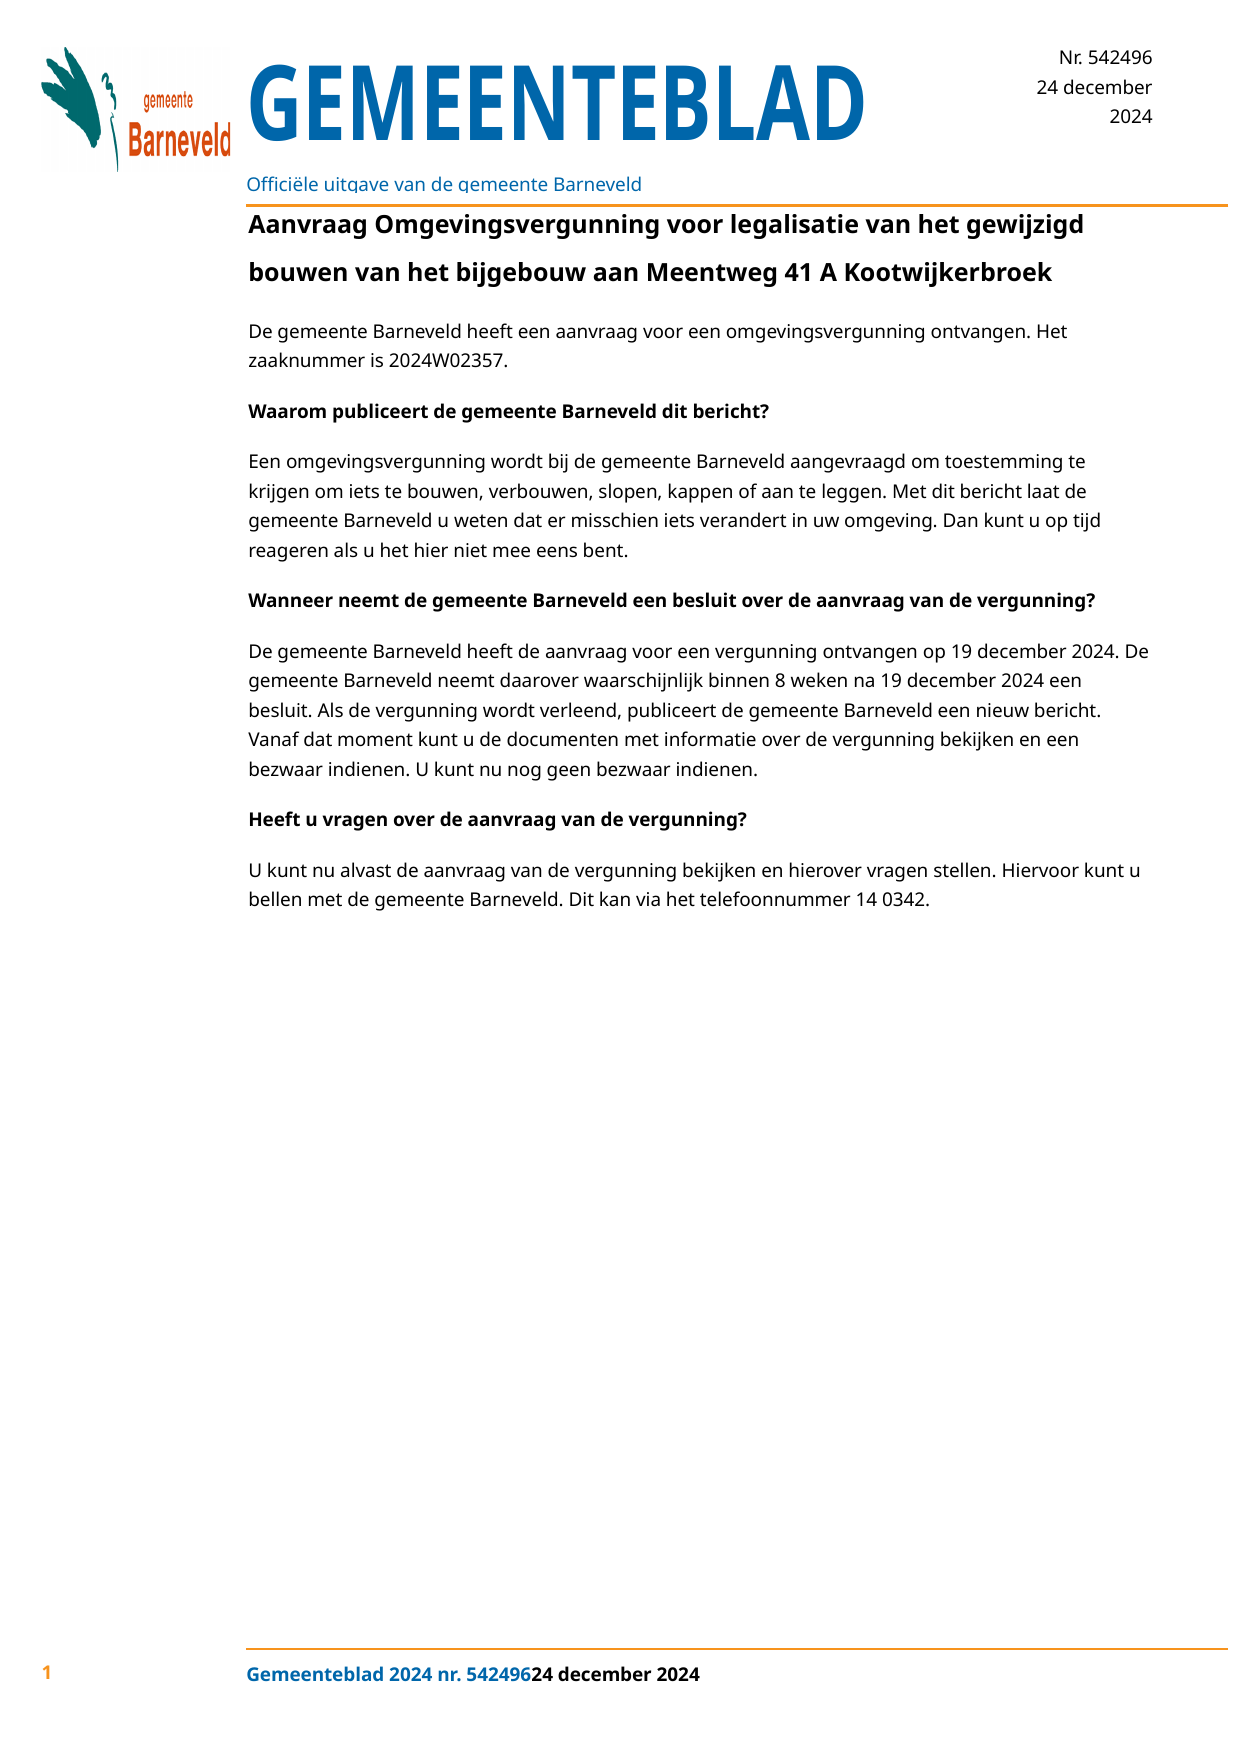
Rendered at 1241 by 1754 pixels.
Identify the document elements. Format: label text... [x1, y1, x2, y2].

text Een omgevingsvergunning wordt bij de gemeente Barneveld aangevraagd om toestemming te krijgen om iets te bouwen, verbouwen, slopen, kappen of aan te leggen. Met dit bericht laat de gemeente Barneveld u weten dat er misschien iets verandert in uw omgeving. Dan kunt u op tijd reageren als u het hier niet mee eens bent. [248, 448, 1152, 563]
text De gemeente Barneveld heeft een aanvraag voor een omgevingsvergunning ontvangen. Het zaaknummer is 2024W02357. [248, 318, 1152, 373]
text Aanvraag Omgevingsvergunning voor legalisatie van het gewijzigd bouwen van het bijgebouw aan Meentweg 41 A Kootwijkerbroek [248, 207, 1152, 288]
picture [41, 47, 231, 172]
text Heeft u vragen over de aanvraag van de vergunning? [248, 807, 1152, 832]
text De gemeente Barneveld heeft de aanvraag voor een vergunning ontvangen op 19 december 2024. De gemeente Barneveld neemt daarover waarschijnlijk binnen 8 weken na 19 december 2024 een besluit. Als de vergunning wordt verleend, publiceert de gemeente Barneveld een nieuw bericht. Vanaf dat moment kunt u de documenten met informatie over de vergunning bekijken en een bezwaar indienen. U kunt nu nog geen bezwaar indienen. [248, 638, 1152, 782]
text U kunt nu alvast de aanvraag van de vergunning bekijken en hierover vragen stellen. Hiervoor kunt u bellen met de gemeente Barneveld. Dit kan via het telefoonnummer 14 0342. [248, 857, 1152, 912]
text Waarom publiceert de gemeente Barneveld dit bericht? [248, 398, 1152, 424]
text Wanneer neemt de gemeente Barneveld een besluit over de aanvraag van de vergunning? [248, 587, 1152, 613]
